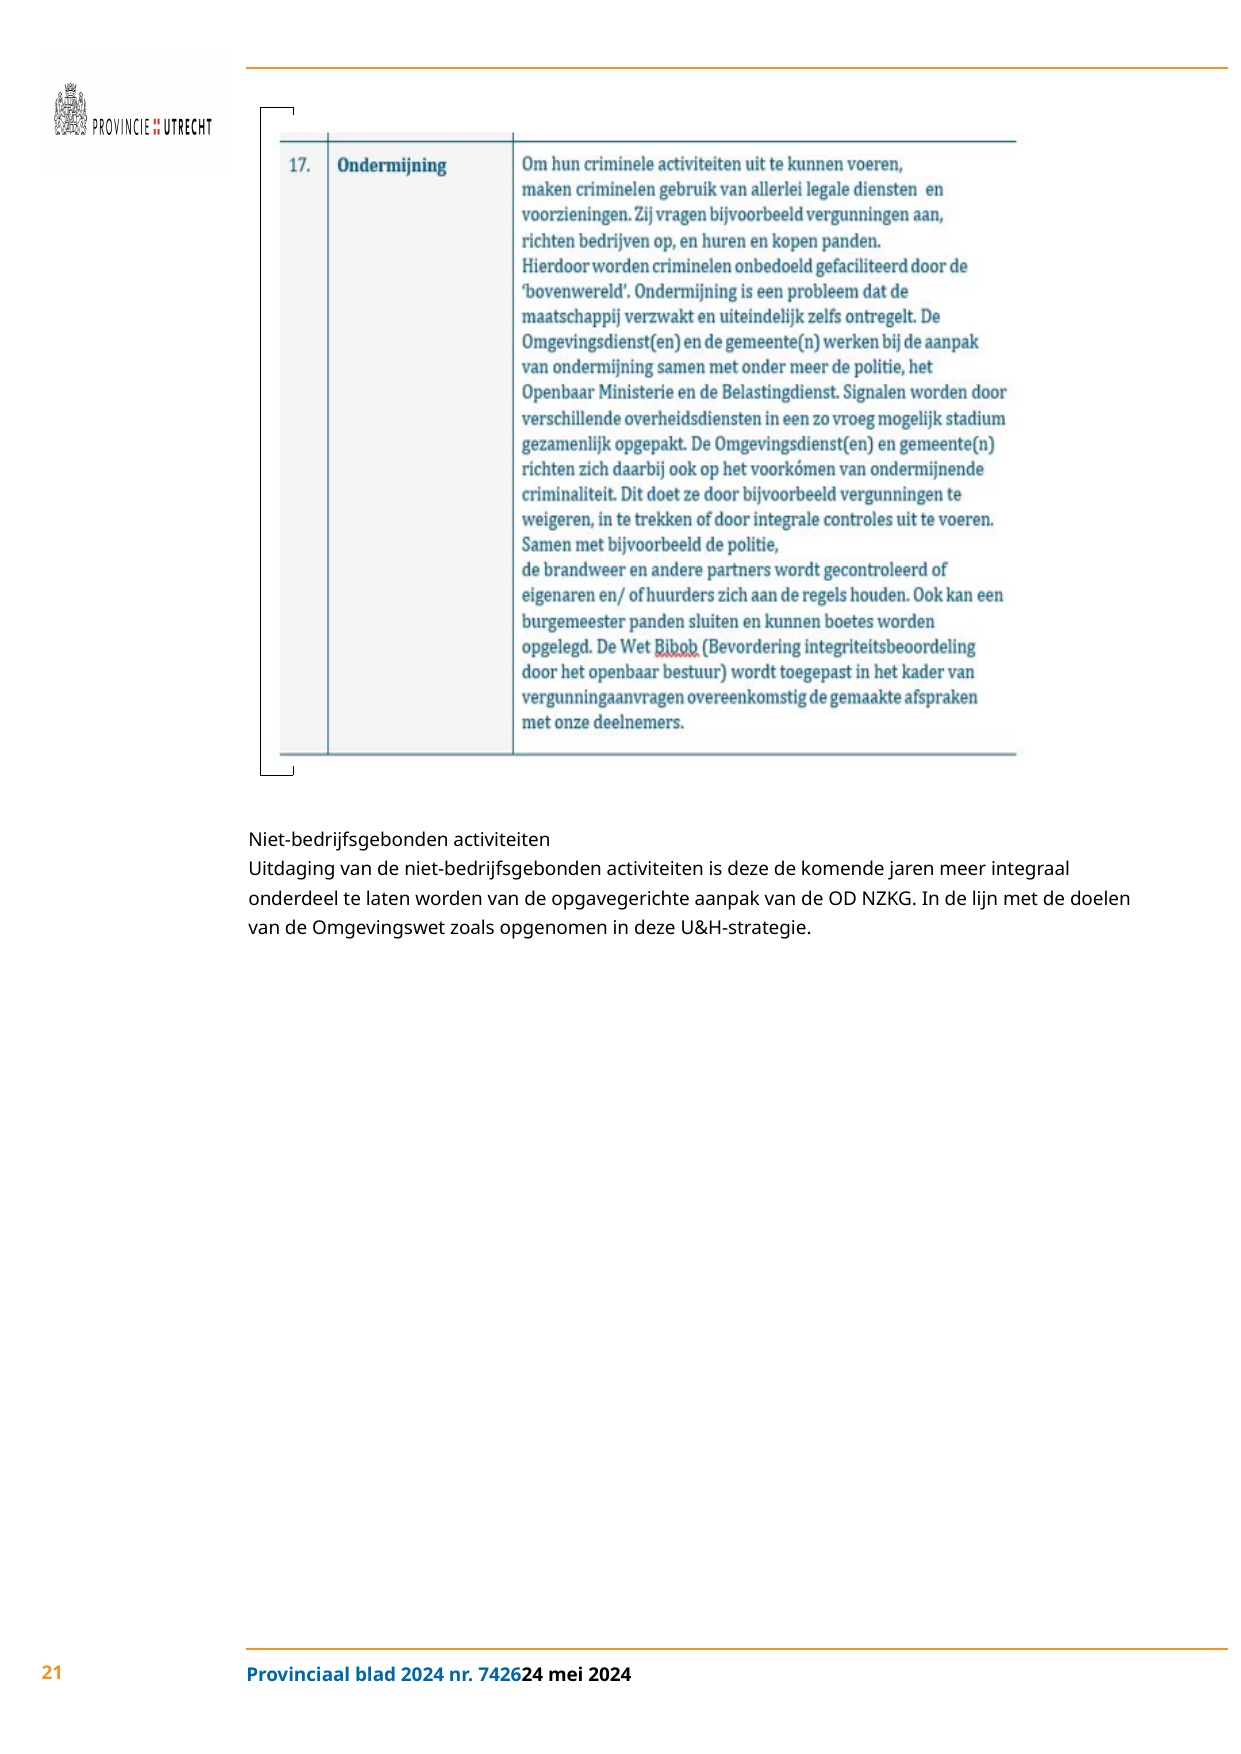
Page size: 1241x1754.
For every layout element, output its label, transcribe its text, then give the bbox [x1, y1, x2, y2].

picture [41, 47, 231, 172]
picture [268, 115, 1036, 766]
text Niet-bedrijfsgebonden activiteiten [248, 826, 1152, 851]
text Uitdaging van de niet-bedrijfsgebonden activiteiten is deze de komende jaren meer integraal onderdeel te laten worden van de opgavegerichte aanpak van de OD NZKG. In de lijn met de doelen van de Omgevingswet zoals opgenomen in deze U&H-strategie. [248, 855, 1152, 940]
